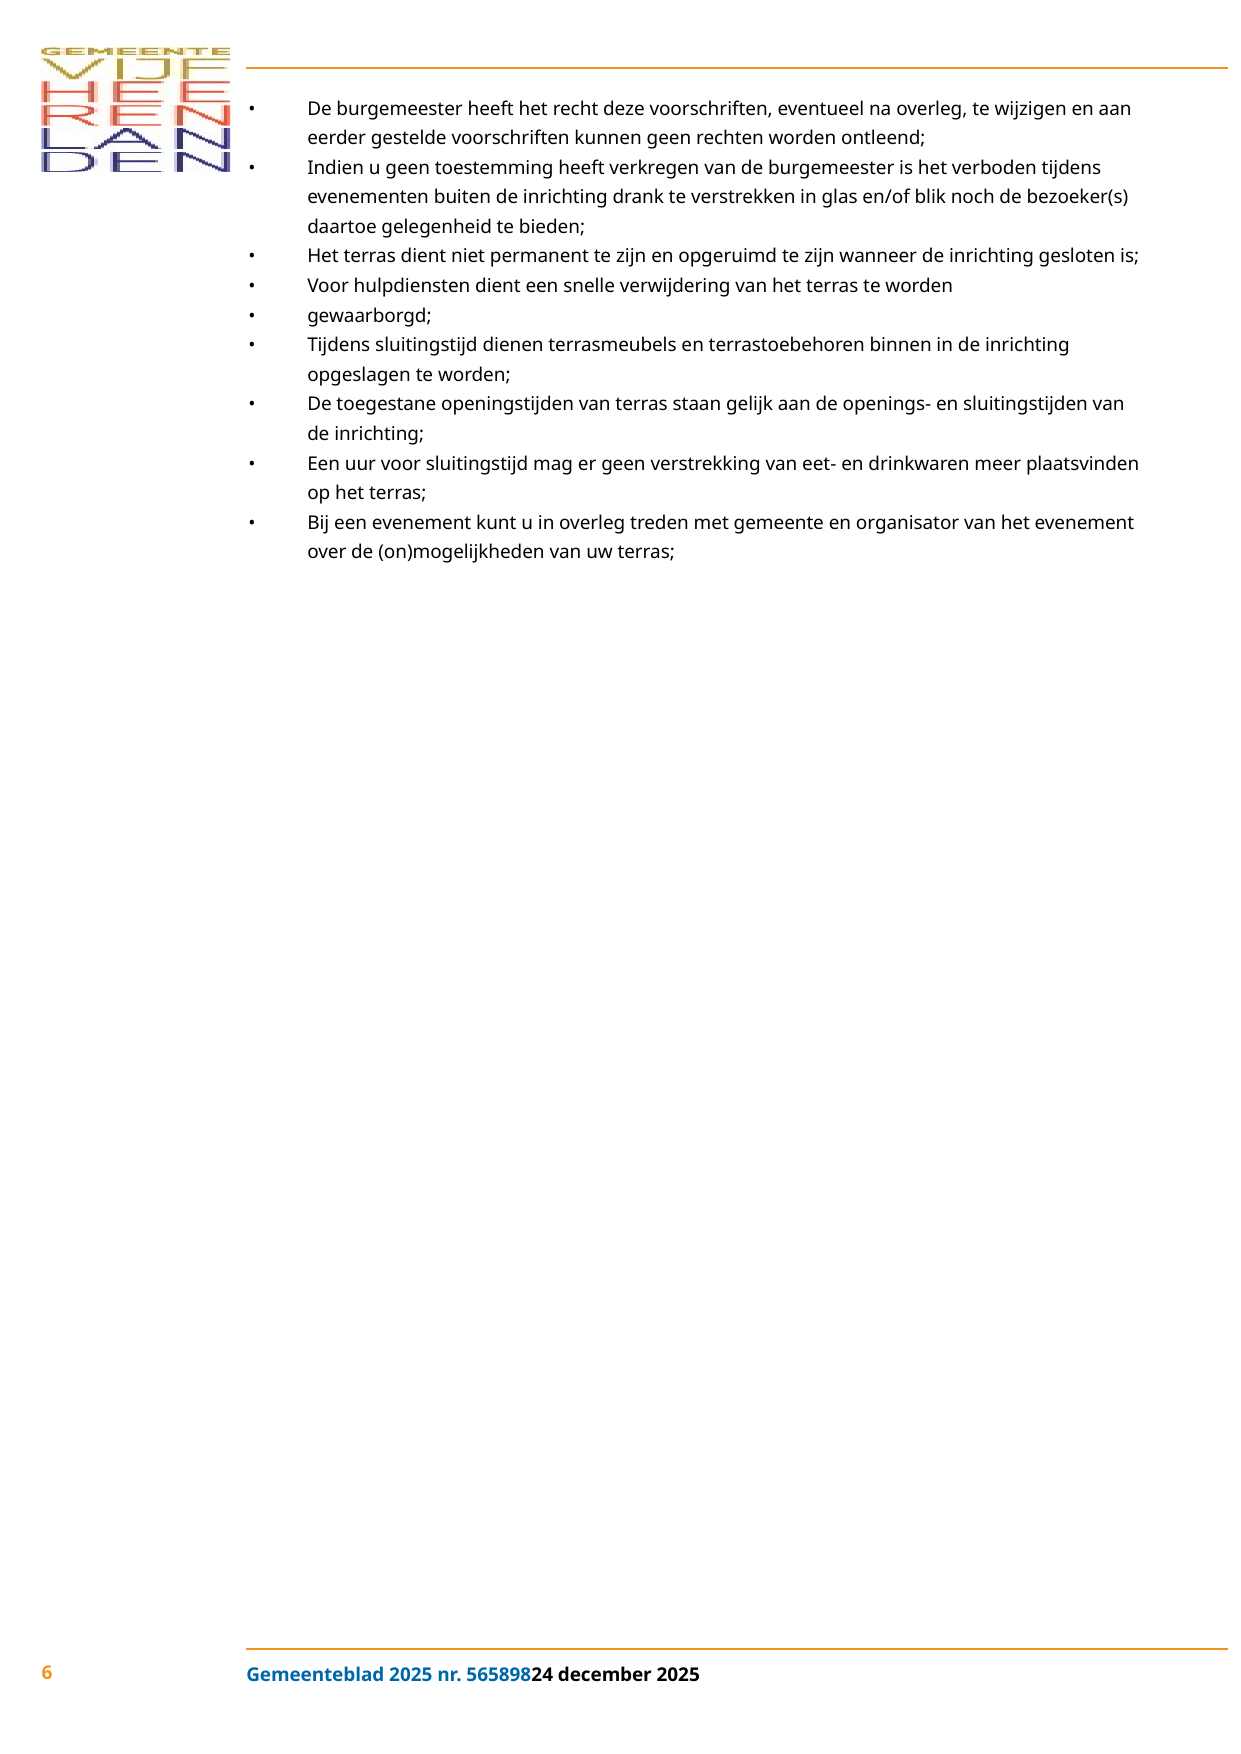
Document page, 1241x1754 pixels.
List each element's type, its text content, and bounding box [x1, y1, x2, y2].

list De toegestane openingstijden van terras staan gelijk aan de openings- en sluitingstijden van de inrichting; [248, 391, 1152, 446]
list Voor hulpdiensten dient een snelle verwijdering van het terras te worden [248, 272, 1152, 298]
list Een uur voor sluitingstijd mag er geen verstrekking van eet- en drinkwaren meer plaatsvinden op het terras; [248, 450, 1152, 505]
list Het terras dient niet permanent te zijn en opgeruimd te zijn wanneer de inrichting gesloten is; [248, 243, 1152, 268]
list De burgemeester heeft het recht deze voorschriften, eventueel na overleg, te wijzigen en aan eerder gestelde voorschriften kunnen geen rechten worden ontleend; [248, 95, 1152, 150]
picture [41, 47, 231, 172]
list Bij een evenement kunt u in overleg treden met gemeente en organisator van het evenement over de (on)mogelijkheden van uw terras; [248, 509, 1152, 564]
list Indien u geen toestemming heeft verkregen van de burgemeester is het verboden tijdens evenementen buiten de inrichting drank te verstrekken in glas en/of blik noch de bezoeker(s) daartoe gelegenheid te bieden; [248, 154, 1152, 239]
list Tijdens sluitingstijd dienen terrasmeubels en terrastoebehoren binnen in de inrichting opgeslagen te worden; [248, 331, 1152, 387]
list gewaarborgd; [248, 302, 1152, 328]
